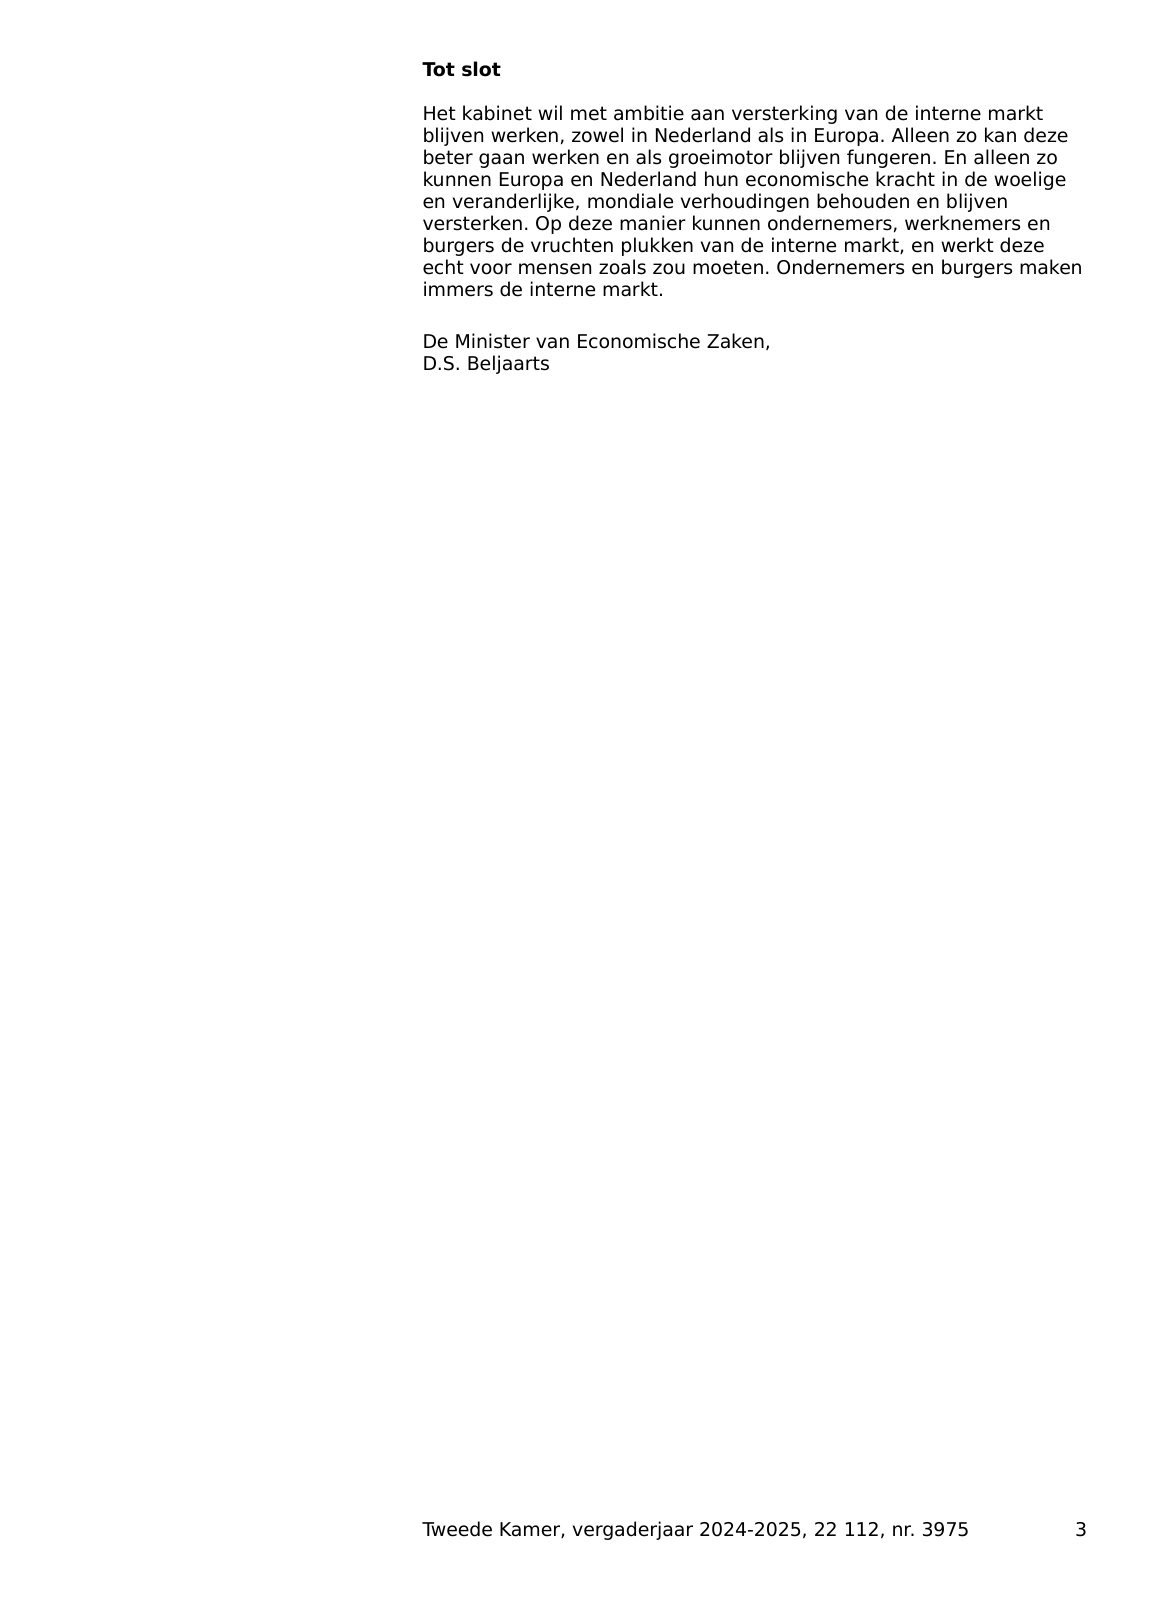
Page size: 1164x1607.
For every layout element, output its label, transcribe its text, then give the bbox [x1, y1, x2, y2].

text Het kabinet wil met ambitie aan versterking van de interne markt blijven werken, zowel in Nederland als in Europa. Alleen zo kan deze beter gaan werken en als groeimotor blijven fungeren. En alleen zo kunnen Europa en Nederland hun economische kracht in de woelige en veranderlijke, mondiale verhoudingen behouden en blijven versterken. Op deze manier kunnen ondernemers, werknemers en burgers de vruchten plukken van de interne markt, en werkt deze echt voor mensen zoals zou moeten. Ondernemers en burgers maken immers de interne markt. [422, 103, 1087, 301]
subtitle Tot slot [422, 59, 1087, 81]
text De Minister van Economische Zaken, D.S. Beljaarts [422, 331, 1087, 375]
